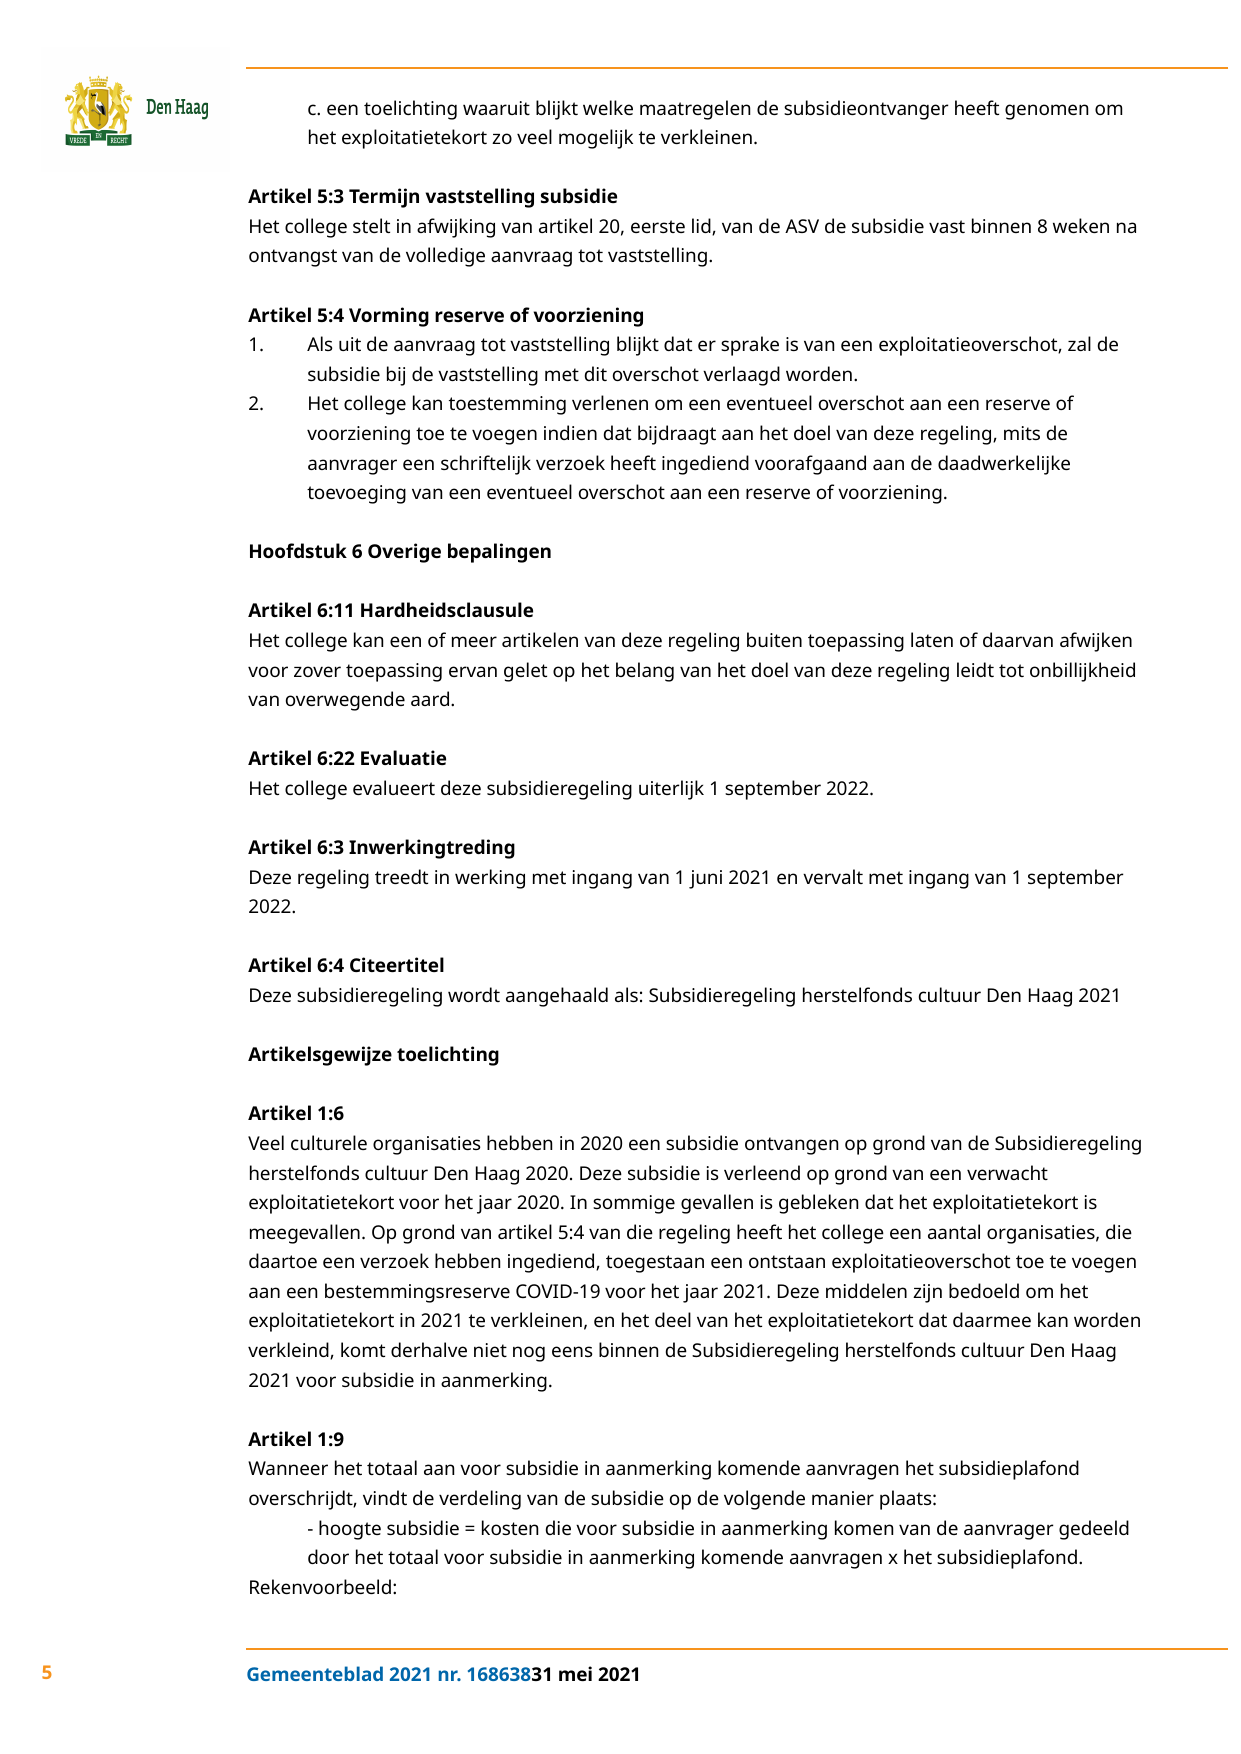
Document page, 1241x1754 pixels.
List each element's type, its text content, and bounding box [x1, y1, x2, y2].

text Wanneer het totaal aan voor subsidie in aanmerking komende aanvragen het subsidieplafond overschrijdt, vindt de verdeling van de subsidie op de volgende manier plaats: [248, 1456, 1152, 1511]
text Het college stelt in afwijking van artikel 20, eerste lid, van de ASV de subsidie vast binnen 8 weken na ontvangst van de volledige aanvraag tot vaststelling. [248, 213, 1152, 268]
list Het college kan toestemming verlenen om een eventueel overschot aan een reserve of voorziening toe te voegen indien dat bijdraagt aan het doel van deze regeling, mits de aanvrager een schriftelijk verzoek heeft ingediend voorafgaand aan de daadwerkelijke toevoeging van een eventueel overschot aan een reserve of voorziening. [248, 391, 1152, 505]
text Artikelsgewijze toelichting [248, 1041, 1152, 1067]
text Artikel 5:3 Termijn vaststelling subsidie [248, 183, 1152, 209]
text Veel culturele organisaties hebben in 2020 een subsidie ontvangen op grond van de Subsidieregeling herstelfonds cultuur Den Haag 2020. Deze subsidie is verleend op grond van een verwacht exploitatietekort voor het jaar 2020. In sommige gevallen is gebleken dat het exploitatietekort is meegevallen. Op grond van artikel 5:4 van die regeling heeft het college een aantal organisaties, die daartoe een verzoek hebben ingediend, toegestaan een ontstaan exploitatieoverschot toe te voegen aan een bestemmingsreserve COVID-19 voor het jaar 2021. Deze middelen zijn bedoeld om het exploitatietekort in 2021 te verkleinen, en het deel van het exploitatietekort dat daarmee kan worden verkleind, komt derhalve niet nog eens binnen de Subsidieregeling herstelfonds cultuur Den Haag 2021 voor subsidie in aanmerking. [248, 1130, 1152, 1393]
list - hoogte subsidie = kosten die voor subsidie in aanmerking komen van de aanvrager gedeeld door het totaal voor subsidie in aanmerking komende aanvragen x het subsidieplafond. [248, 1515, 1152, 1570]
text Artikel 6:4 Citeertitel [248, 953, 1152, 978]
list Als uit de aanvraag tot vaststelling blijkt dat er sprake is van een exploitatieoverschot, zal de subsidie bij de vaststelling met dit overschot verlaagd worden. [248, 331, 1152, 387]
text Deze subsidieregeling wordt aangehaald als: Subsidieregeling herstelfonds cultuur Den Haag 2021 [248, 982, 1152, 1008]
text Artikel 1:9 [248, 1426, 1152, 1452]
text Het college kan een of meer artikelen van deze regeling buiten toepassing laten of daarvan afwijken voor zover toepassing ervan gelet op het belang van het doel van deze regeling leidt tot onbillijkheid van overwegende aard. [248, 627, 1152, 712]
text Artikel 6:11 Hardheidsclausule [248, 598, 1152, 623]
text Het college evalueert deze subsidieregeling uiterlijk 1 september 2022. [248, 775, 1152, 801]
text Artikel 6:3 Inwerkingtreding [248, 834, 1152, 860]
picture [41, 47, 231, 172]
text Deze regeling treedt in werking met ingang van 1 juni 2021 en vervalt met ingang van 1 september 2022. [248, 864, 1152, 919]
text Artikel 5:4 Vorming reserve of voorziening [248, 302, 1152, 328]
text Artikel 6:22 Evaluatie [248, 746, 1152, 771]
text Rekenvoorbeeld: [248, 1574, 1152, 1600]
text Artikel 1:6 [248, 1101, 1152, 1126]
list c. een toelichting waaruit blijkt welke maatregelen de subsidieontvanger heeft genomen om het exploitatietekort zo veel mogelijk te verkleinen. [248, 95, 1152, 150]
text Hoofdstuk 6 Overige bepalingen [248, 538, 1152, 564]
